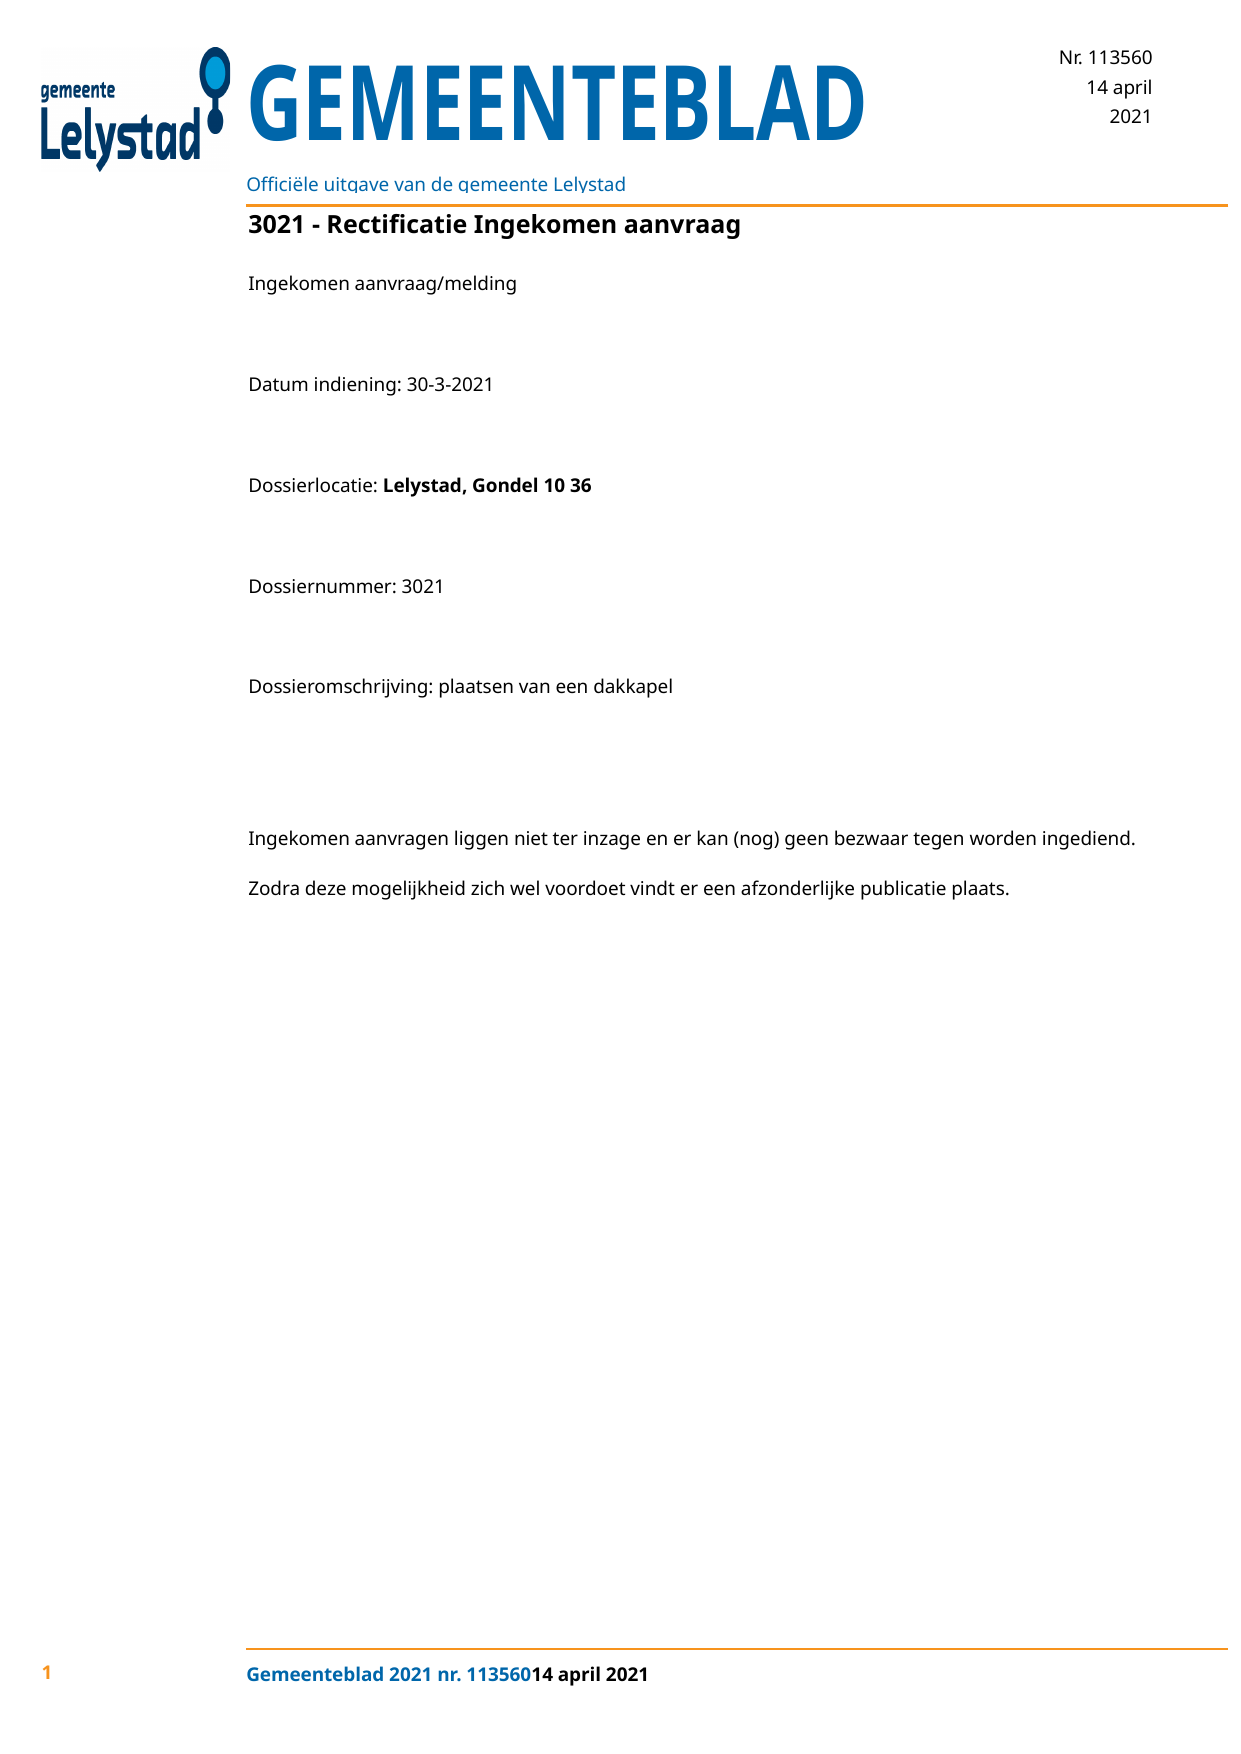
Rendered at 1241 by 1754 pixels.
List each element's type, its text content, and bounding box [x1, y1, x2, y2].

text Datum indiening: 30-3-2021 [248, 371, 1152, 397]
text Dossiernummer: 3021 [248, 573, 1152, 598]
text Dossieromschrijving: plaatsen van een dakkapel [248, 674, 1152, 699]
text Ingekomen aanvraag/melding [248, 270, 1152, 296]
text 3021 - Rectificatie Ingekomen aanvraag [248, 207, 1152, 241]
text Zodra deze mogelijkheid zich wel voordoet vindt er een afzonderlijke publicatie plaats. [248, 875, 1152, 901]
picture [41, 47, 231, 172]
text Ingekomen aanvragen liggen niet ter inzage en er kan (nog) geen bezwaar tegen worden ingediend. [248, 825, 1152, 851]
text Dossierlocatie: Lelystad, Gondel 10 36 [248, 472, 1152, 498]
